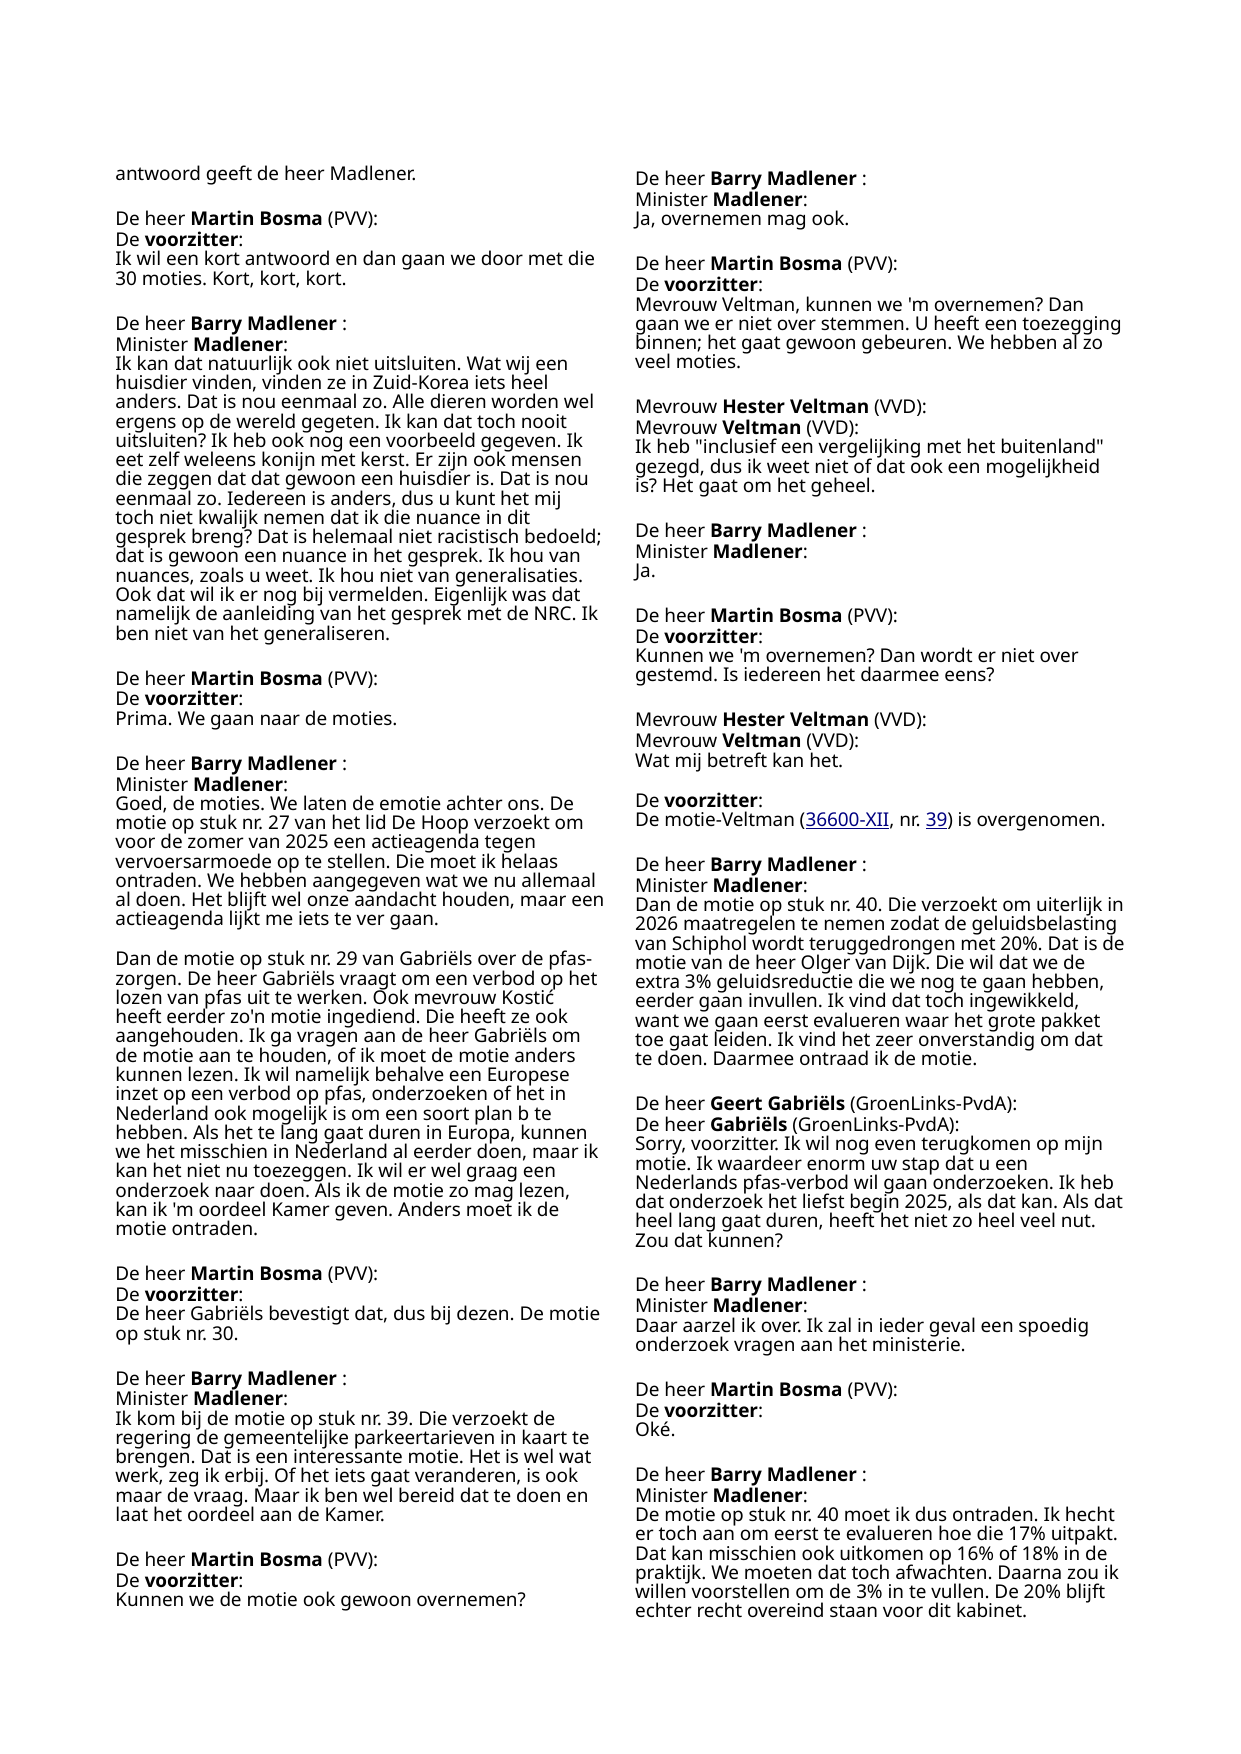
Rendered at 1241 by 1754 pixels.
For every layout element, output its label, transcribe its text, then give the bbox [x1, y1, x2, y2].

text Ja, overnemen mag ook. [635, 210, 1125, 230]
text De heer Barry Madlener : [635, 165, 1125, 191]
text Minister Madlener: [635, 1297, 1125, 1317]
text Minister Madlener: [115, 776, 605, 795]
text De heer Barry Madlener : [115, 310, 605, 336]
text De heer Martin Bosma (PVV): [115, 1546, 605, 1572]
text Ik heb "inclusief een vergelijking met het buitenland" gezegd, dus ik weet niet of dat ook een mogelijkheid is? Het gaat om het geheel. [635, 438, 1125, 496]
text Prima. We gaan naar de moties. [115, 710, 605, 729]
text De voorzitter: [115, 231, 605, 250]
text De heer Martin Bosma (PVV): [635, 602, 1125, 628]
text De heer Gabriëls bevestigt dat, dus bij dezen. De motie op stuk nr. 30. [115, 1305, 605, 1344]
text De heer Barry Madlener : [115, 750, 605, 776]
text Minister Madlener: [635, 191, 1125, 210]
text De heer Martin Bosma (PVV): [115, 1260, 605, 1286]
text antwoord geeft de heer Madlener. [115, 165, 605, 184]
text De heer Barry Madlener : [635, 517, 1125, 543]
text De voorzitter: [635, 1402, 1125, 1421]
text Wat mij betreft kan het. [635, 752, 1125, 771]
text De heer Martin Bosma (PVV): [115, 205, 605, 231]
text De motie op stuk nr. 40 moet ik dus ontraden. Ik hecht er toch aan om eerst te evalueren hoe die 17% uitpakt. Dat kan misschien ook uitkomen op 16% of 18% in de praktijk. We moeten dat toch afwachten. Daarna zou ik willen voorstellen om de 3% in te vullen. De 20% blijft echter recht overeind staan voor dit kabinet. [635, 1506, 1125, 1622]
text De heer Martin Bosma (PVV): [635, 1376, 1125, 1402]
text De voorzitter: [115, 690, 605, 710]
text De heer Barry Madlener : [635, 851, 1125, 877]
text Mevrouw Hester Veltman (VVD): [635, 707, 1125, 732]
text Mevrouw Veltman (VVD): [635, 732, 1125, 752]
text De voorzitter: [115, 1286, 605, 1305]
text De voorzitter: [635, 276, 1125, 296]
text Dan de motie op stuk nr. 40. Die verzoekt om uiterlijk in 2026 maatregelen te nemen zodat de geluidsbelasting van Schiphol wordt teruggedrongen met 20%. Dat is de motie van de heer Olger van Dijk. Die wil dat we de extra 3% geluidsreductie die we nog te gaan hebben, eerder gaan invullen. Ik vind dat toch ingewikkeld, want we gaan eerst evalueren waar het grote pakket toe gaat leiden. Ik vind het zeer onverstandig om dat te doen. Daarmee ontraad ik de motie. [635, 896, 1125, 1069]
text Mevrouw Veltman (VVD): [635, 419, 1125, 438]
text Ik kom bij de motie op stuk nr. 39. Die verzoekt de regering de gemeentelijke parkeertarieven in kaart te brengen. Dat is een interessante motie. Het is wel wat werk, zeg ik erbij. Of het iets gaat veranderen, is ook maar de vraag. Maar ik ben wel bereid dat te doen en laat het oordeel aan de Kamer. [115, 1410, 605, 1525]
text Kunnen we de motie ook gewoon overnemen? [115, 1591, 605, 1610]
text De heer Gabriëls (GroenLinks-PvdA): [635, 1116, 1125, 1135]
text De heer Barry Madlener : [635, 1272, 1125, 1297]
text Ik kan dat natuurlijk ook niet uitsluiten. Wat wij een huisdier vinden, vinden ze in Zuid-Korea iets heel anders. Dat is nou eenmaal zo. Alle dieren worden wel ergens op de wereld gegeten. Ik kan dat toch nooit uitsluiten? Ik heb ook nog een voorbeeld gegeven. Ik eet zelf weleens konijn met kerst. Er zijn ook mensen die zeggen dat dat gewoon een huisdier is. Dat is nou eenmaal zo. Iedereen is anders, dus u kunt het mij toch niet kwalijk nemen dat ik die nuance in dit gesprek breng? Dat is helemaal niet racistisch bedoeld; dat is gewoon een nuance in het gesprek. Ik hou van nuances, zoals u weet. Ik hou niet van generalisaties. Ook dat wil ik er nog bij vermelden. Eigenlijk was dat namelijk de aanleiding van het gesprek met de NRC. Ik ben niet van het generaliseren. [115, 355, 605, 644]
text Sorry, voorzitter. Ik wil nog even terugkomen op mijn motie. Ik waardeer enorm uw stap dat u een Nederlands pfas-verbod wil gaan onderzoeken. Ik heb dat onderzoek het liefst begin 2025, als dat kan. Als dat heel lang gaat duren, heeft het niet zo heel veel nut. Zou dat kunnen? [635, 1135, 1125, 1251]
text Oké. [635, 1421, 1125, 1440]
text De motie-Veltman (36600-XII, nr. 39) is overgenomen. [635, 811, 1125, 830]
text De voorzitter: [635, 792, 1125, 811]
text Daar aarzel ik over. Ik zal in ieder geval een spoedig onderzoek vragen aan het ministerie. [635, 1317, 1125, 1355]
text Minister Madlener: [635, 877, 1125, 896]
text De heer Martin Bosma (PVV): [115, 665, 605, 690]
text Minister Madlener: [115, 336, 605, 355]
text Minister Madlener: [635, 1487, 1125, 1506]
text De voorzitter: [635, 628, 1125, 647]
text De voorzitter: [115, 1572, 605, 1591]
text De heer Geert Gabriëls (GroenLinks-PvdA): [635, 1090, 1125, 1116]
text De heer Martin Bosma (PVV): [635, 251, 1125, 276]
text Dan de motie op stuk nr. 29 van Gabriëls over de pfas-zorgen. De heer Gabriëls vraagt om een verbod op het lozen van pfas uit te werken. Ook mevrouw Kostić heeft eerder zo'n motie ingediend. Die heeft ze ook aangehouden. Ik ga vragen aan de heer Gabriëls om de motie aan te houden, of ik moet de motie anders kunnen lezen. Ik wil namelijk behalve een Europese inzet op een verbod op pfas, onderzoeken of het in Nederland ook mogelijk is om een soort plan b te hebben. Als het te lang gaat duren in Europa, kunnen we het misschien in Nederland al eerder doen, maar ik kan het niet nu toezeggen. Ik wil er wel graag een onderzoek naar doen. Als ik de motie zo mag lezen, kan ik 'm oordeel Kamer geven. Anders moet ik de motie ontraden. [115, 950, 605, 1239]
text Goed, de moties. We laten de emotie achter ons. De motie op stuk nr. 27 van het lid De Hoop verzoekt om voor de zomer van 2025 een actieagenda tegen vervoersarmoede op te stellen. Die moet ik helaas ontraden. We hebben aangegeven wat we nu allemaal al doen. Het blijft wel onze aandacht houden, maar een actieagenda lijkt me iets te ver gaan. [115, 795, 605, 930]
text Mevrouw Hester Veltman (VVD): [635, 393, 1125, 419]
text Minister Madlener: [635, 543, 1125, 562]
text De heer Barry Madlener : [115, 1365, 605, 1390]
text Ik wil een kort antwoord en dan gaan we door met die 30 moties. Kort, kort, kort. [115, 250, 605, 289]
text Ja. [635, 562, 1125, 581]
text De heer Barry Madlener : [635, 1461, 1125, 1487]
text Minister Madlener: [115, 1390, 605, 1410]
text Kunnen we 'm overnemen? Dan wordt er niet over gestemd. Is iedereen het daarmee eens? [635, 647, 1125, 686]
text Mevrouw Veltman, kunnen we 'm overnemen? Dan gaan we er niet over stemmen. U heeft een toezegging binnen; het gaat gewoon gebeuren. We hebben al zo veel moties. [635, 296, 1125, 373]
